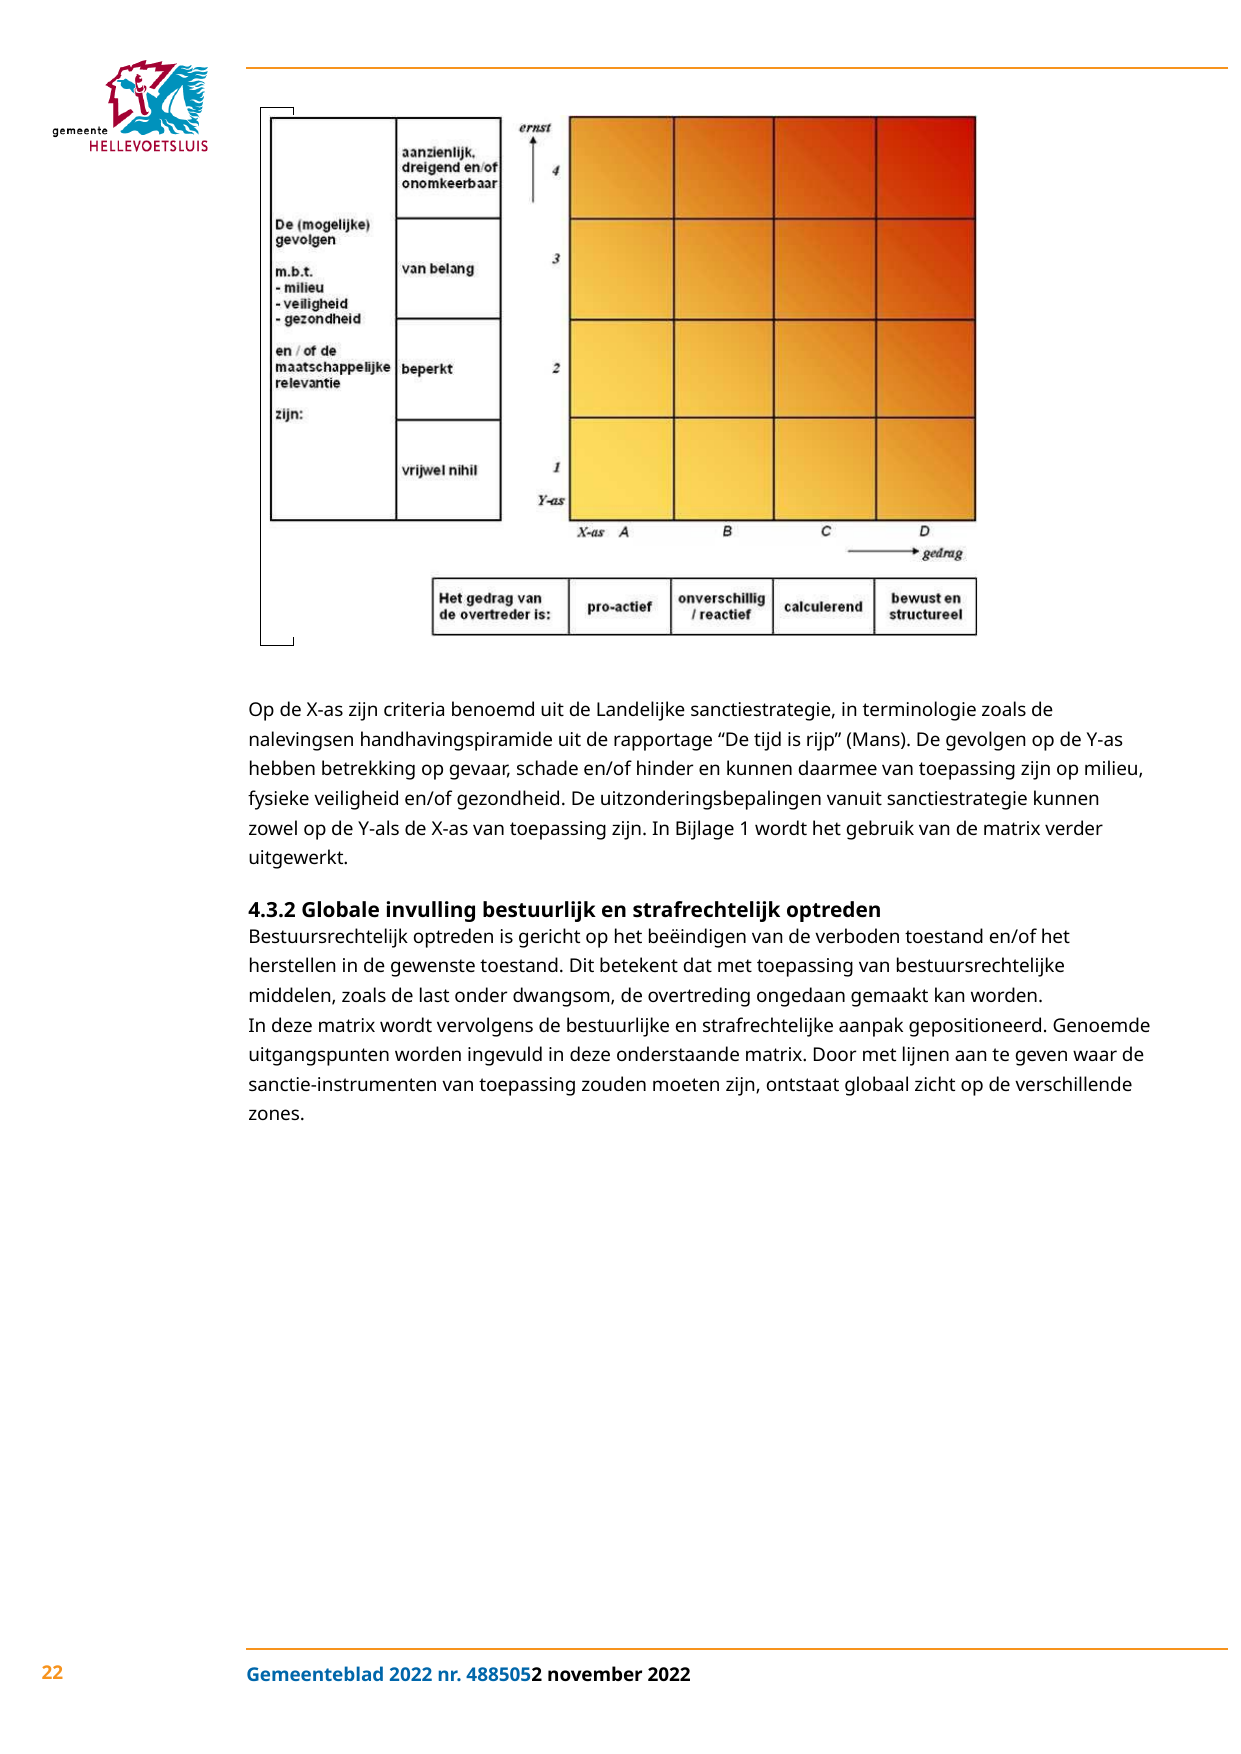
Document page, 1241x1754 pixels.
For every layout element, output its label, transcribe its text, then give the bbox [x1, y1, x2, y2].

text Bestuursrechtelijk optreden is gericht op het beëindigen van de verboden toestand en/of het herstellen in de gewenste toestand. Dit betekent dat met toepassing van bestuursrechtelijke middelen, zoals de last onder dwangsom, de overtreding ongedaan gemaakt kan worden. [248, 923, 1152, 1008]
picture [41, 47, 231, 172]
text 4.3.2 Globale invulling bestuurlijk en strafrechtelijk optreden [248, 895, 1152, 923]
text In deze matrix wordt vervolgens de bestuurlijke en strafrechtelijke aanpak gepositioneerd. Genoemde uitgangspunten worden ingevuld in deze onderstaande matrix. Door met lijnen aan te geven waar de sanctie-instrumenten van toepassing zouden moeten zijn, ontstaat globaal zicht op de verschillende zones. [248, 1012, 1152, 1126]
picture [268, 115, 978, 637]
text Op de X-as zijn criteria benoemd uit de Landelijke sanctiestrategie, in terminologie zoals de nalevingsen handhavingspiramide uit de rapportage “De tijd is rijp” (Mans). De gevolgen op de Y-as hebben betrekking op gevaar, schade en/of hinder en kunnen daarmee van toepassing zijn op milieu, fysieke veiligheid en/of gezondheid. De uitzonderingsbepalingen vanuit sanctiestrategie kunnen zowel op de Y-als de X-as van toepassing zijn. In Bijlage 1 wordt het gebruik van de matrix verder uitgewerkt. [248, 696, 1152, 870]
